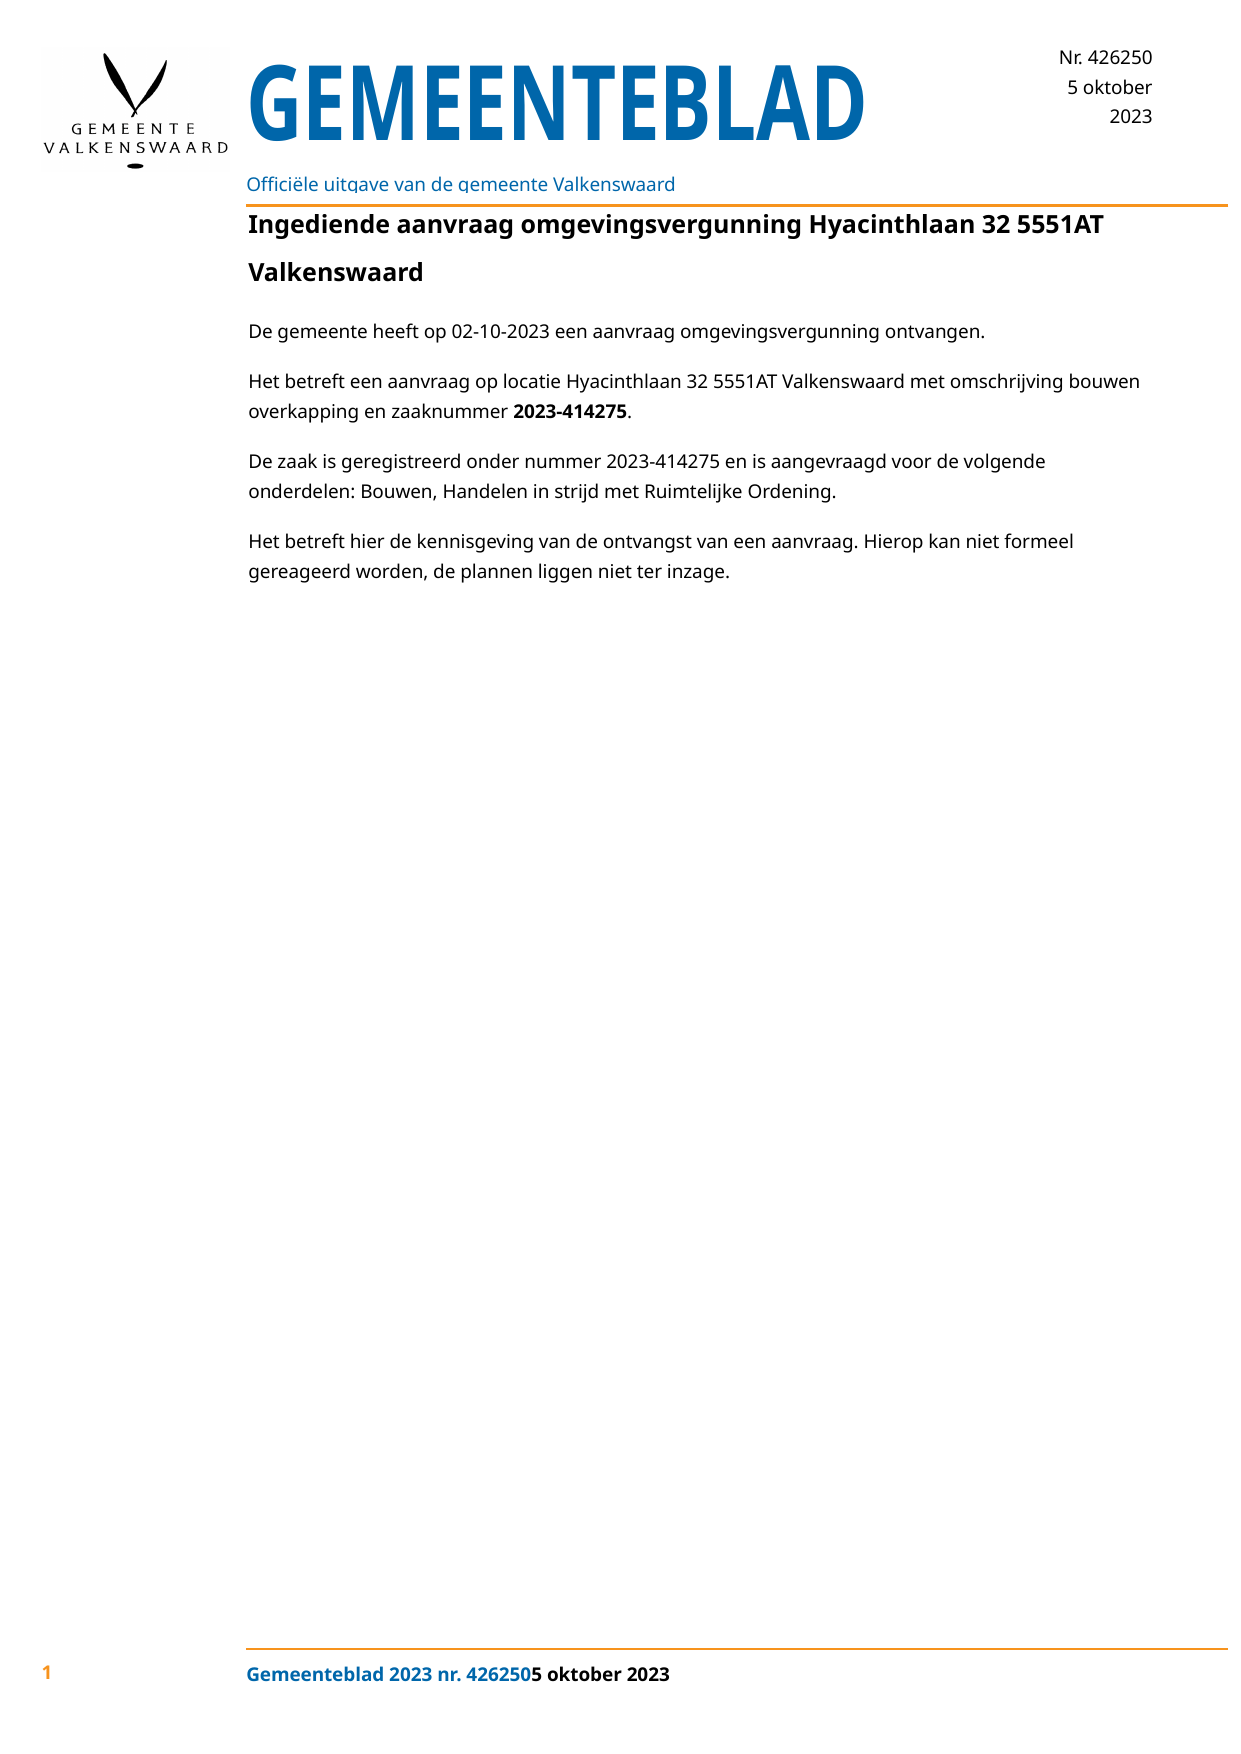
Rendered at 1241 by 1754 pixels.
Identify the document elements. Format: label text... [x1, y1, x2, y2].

text Het betreft hier de kennisgeving van de ontvangst van een aanvraag. Hierop kan niet formeel gereageerd worden, de plannen liggen niet ter inzage. [248, 528, 1152, 584]
picture [41, 47, 231, 172]
text Ingediende aanvraag omgevingsvergunning Hyacinthlaan 32 5551AT Valkenswaard [248, 207, 1152, 288]
text De zaak is geregistreerd onder nummer 2023-414275 en is aangevraagd voor de volgende onderdelen: Bouwen, Handelen in strijd met Ruimtelijke Ordening. [248, 448, 1152, 504]
text Het betreft een aanvraag op locatie Hyacinthlaan 32 5551AT Valkenswaard met omschrijving bouwen overkapping en zaaknummer 2023-414275. [248, 368, 1152, 424]
text De gemeente heeft op 02-10-2023 een aanvraag omgevingsvergunning ontvangen. [248, 318, 1152, 344]
